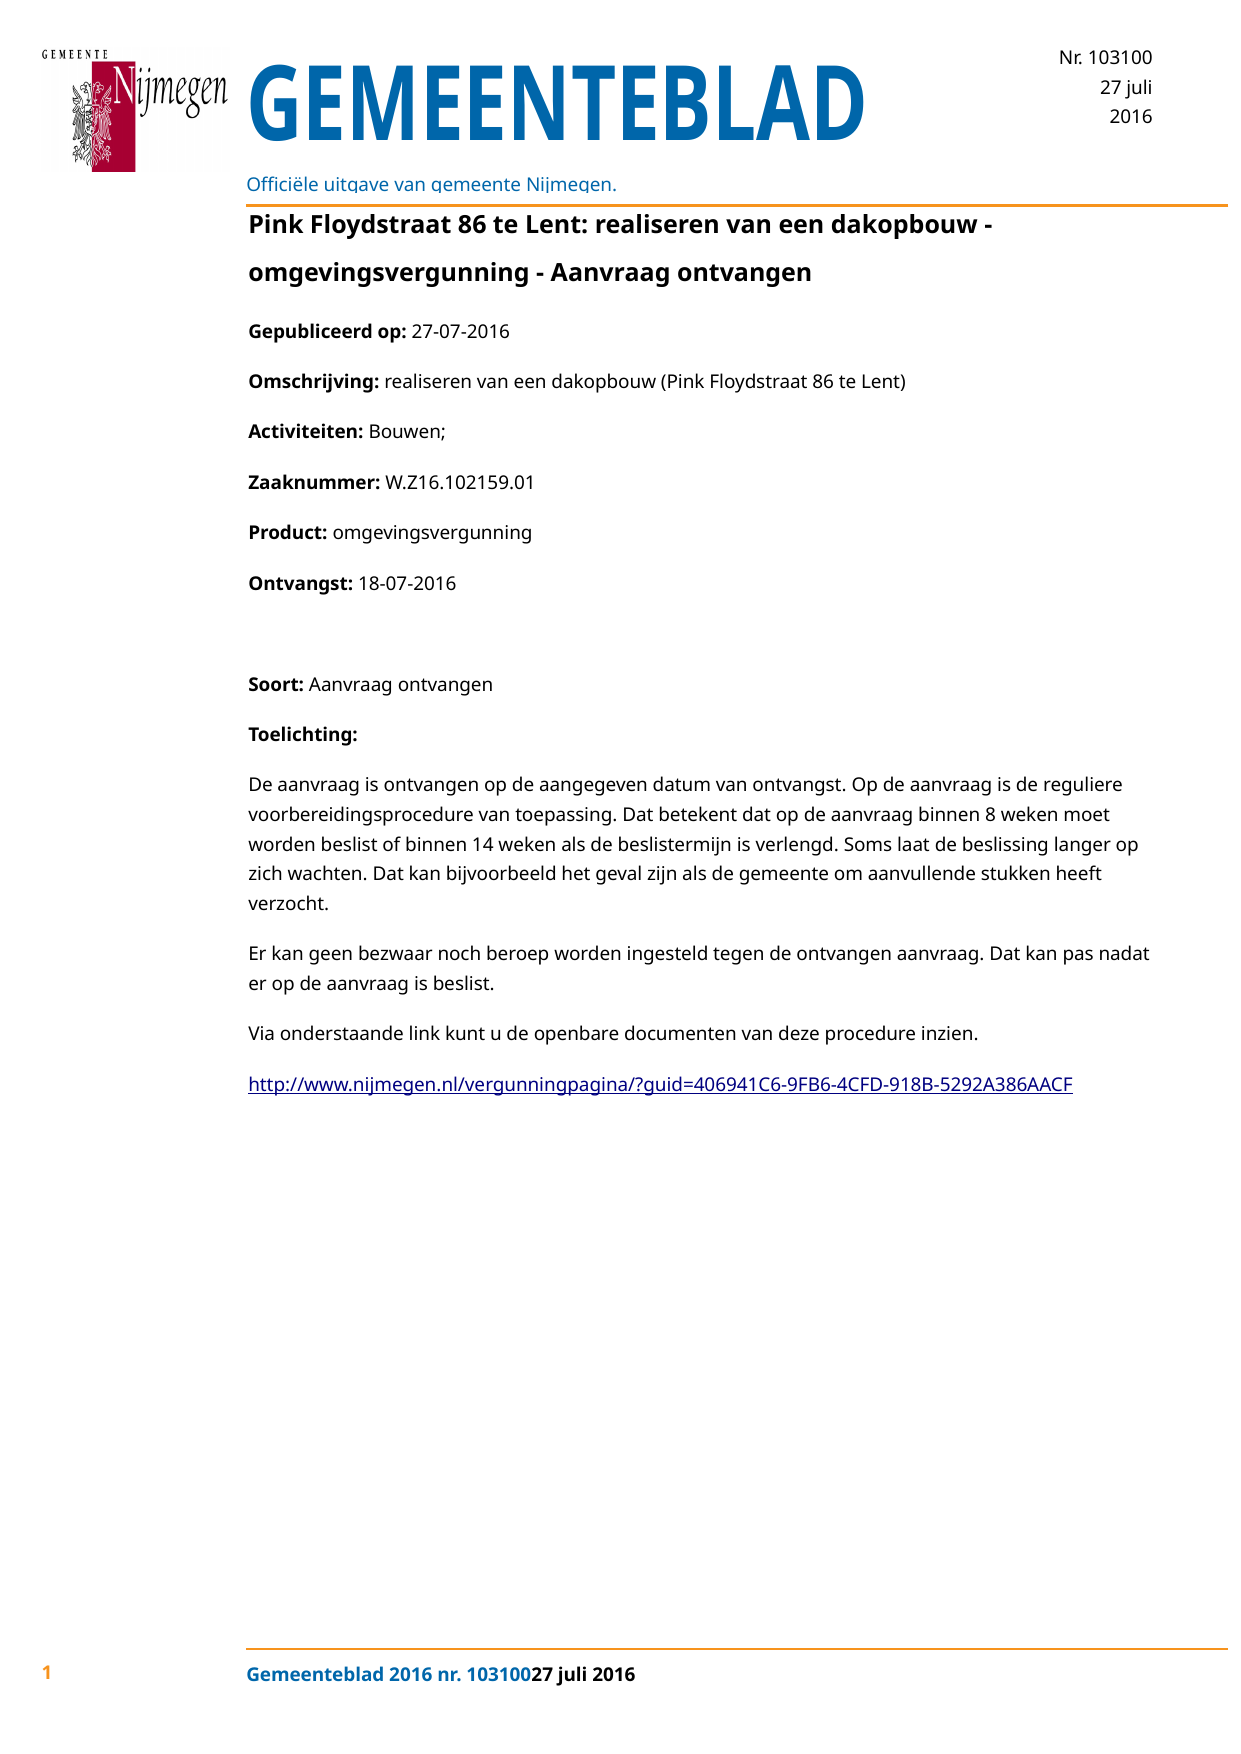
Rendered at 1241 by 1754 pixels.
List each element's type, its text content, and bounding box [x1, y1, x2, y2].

text Zaaknummer: W.Z16.102159.01 [248, 469, 1152, 495]
text Gepubliceerd op: 27-07-2016 [248, 318, 1152, 344]
text Ontvangst: 18-07-2016 [248, 570, 1152, 596]
text Omschrijving: realiseren van een dakopbouw (Pink Floydstraat 86 te Lent) [248, 368, 1152, 394]
text Product: omgevingsvergunning [248, 519, 1152, 545]
text Soort: Aanvraag ontvangen [248, 671, 1152, 697]
text Er kan geen bezwaar noch beroep worden ingesteld tegen de ontvangen aanvraag. Dat kan pas nadat er op de aanvraag is beslist. [248, 940, 1152, 996]
text Via onderstaande link kunt u de openbare documenten van deze procedure inzien. [248, 1020, 1152, 1046]
text Pink Floydstraat 86 te Lent: realiseren van een dakopbouw - omgevingsvergunning - Aanvraag ontvangen [248, 207, 1152, 288]
picture [41, 47, 231, 172]
text De aanvraag is ontvangen op de aangegeven datum van ontvangst. Op de aanvraag is de reguliere voorbereidingsprocedure van toepassing. Dat betekent dat op de aanvraag binnen 8 weken moet worden beslist of binnen 14 weken als de beslistermijn is verlengd. Soms laat de beslissing langer op zich wachten. Dat kan bijvoorbeeld het geval zijn als de gemeente om aanvullende stukken heeft verzocht. [248, 772, 1152, 916]
text http://www.nijmegen.nl/vergunningpagina/?guid=406941C6-9FB6-4CFD-918B-5292A386AACF [248, 1071, 1152, 1097]
text Toelichting: [248, 721, 1152, 747]
text Activiteiten: Bouwen; [248, 419, 1152, 444]
